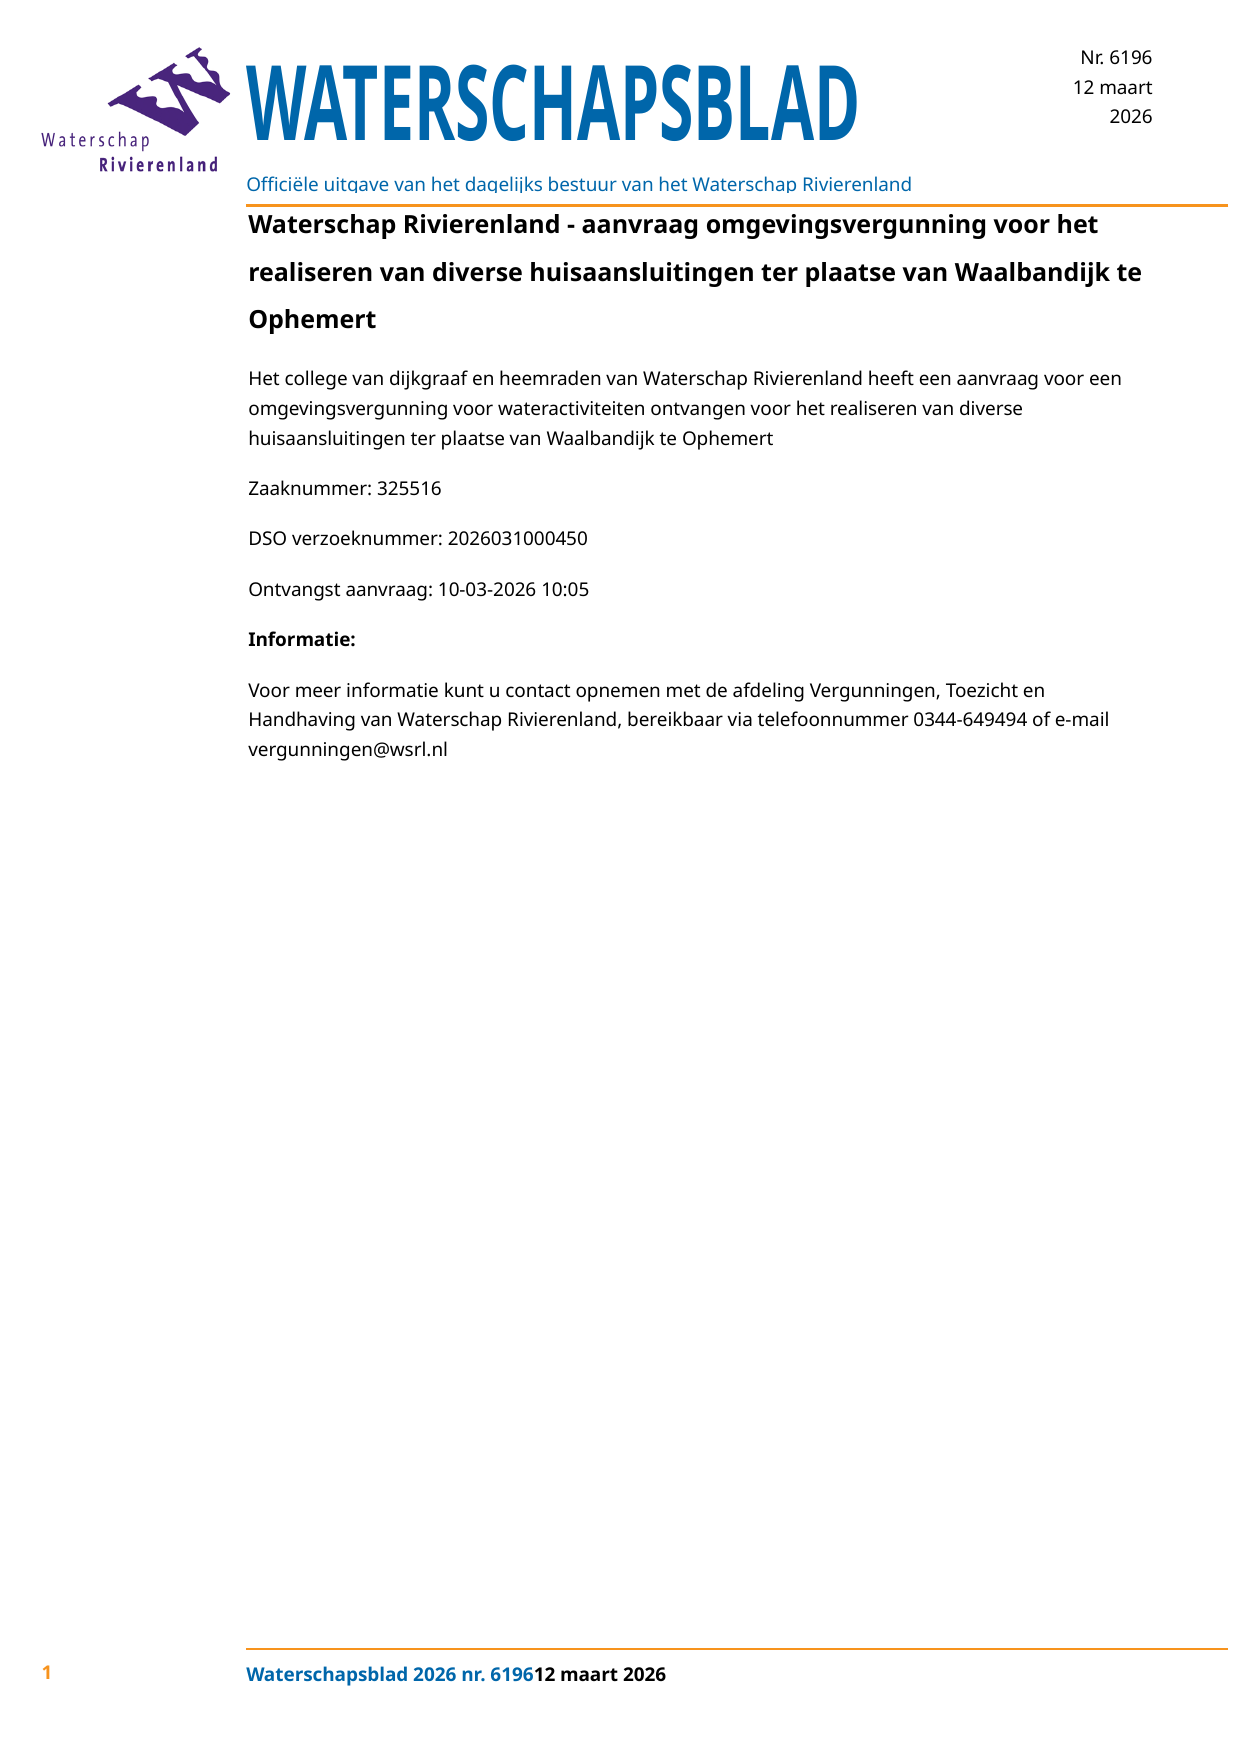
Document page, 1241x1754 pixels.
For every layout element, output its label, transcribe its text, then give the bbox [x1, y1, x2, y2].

text Voor meer informatie kunt u contact opnemen met de afdeling Vergunningen, Toezicht en Handhaving van Waterschap Rivierenland, bereikbaar via telefoonnummer 0344-649494 of e-mail vergunningen@wsrl.nl [248, 677, 1152, 762]
picture [41, 47, 231, 172]
text Zaaknummer: 325516 [248, 475, 1152, 501]
text DSO verzoeknummer: 2026031000450 [248, 526, 1152, 551]
text Waterschap Rivierenland - aanvraag omgevingsvergunning voor het realiseren van diverse huisaansluitingen ter plaatse van Waalbandijk te Ophemert [248, 207, 1152, 336]
text Het college van dijkgraaf en heemraden van Waterschap Rivierenland heeft een aanvraag voor een omgevingsvergunning voor wateractiviteiten ontvangen voor het realiseren van diverse huisaansluitingen ter plaatse van Waalbandijk te Ophemert [248, 366, 1152, 450]
text Informatie: [248, 626, 1152, 652]
text Ontvangst aanvraag: 10-03-2026 10:05 [248, 576, 1152, 602]
